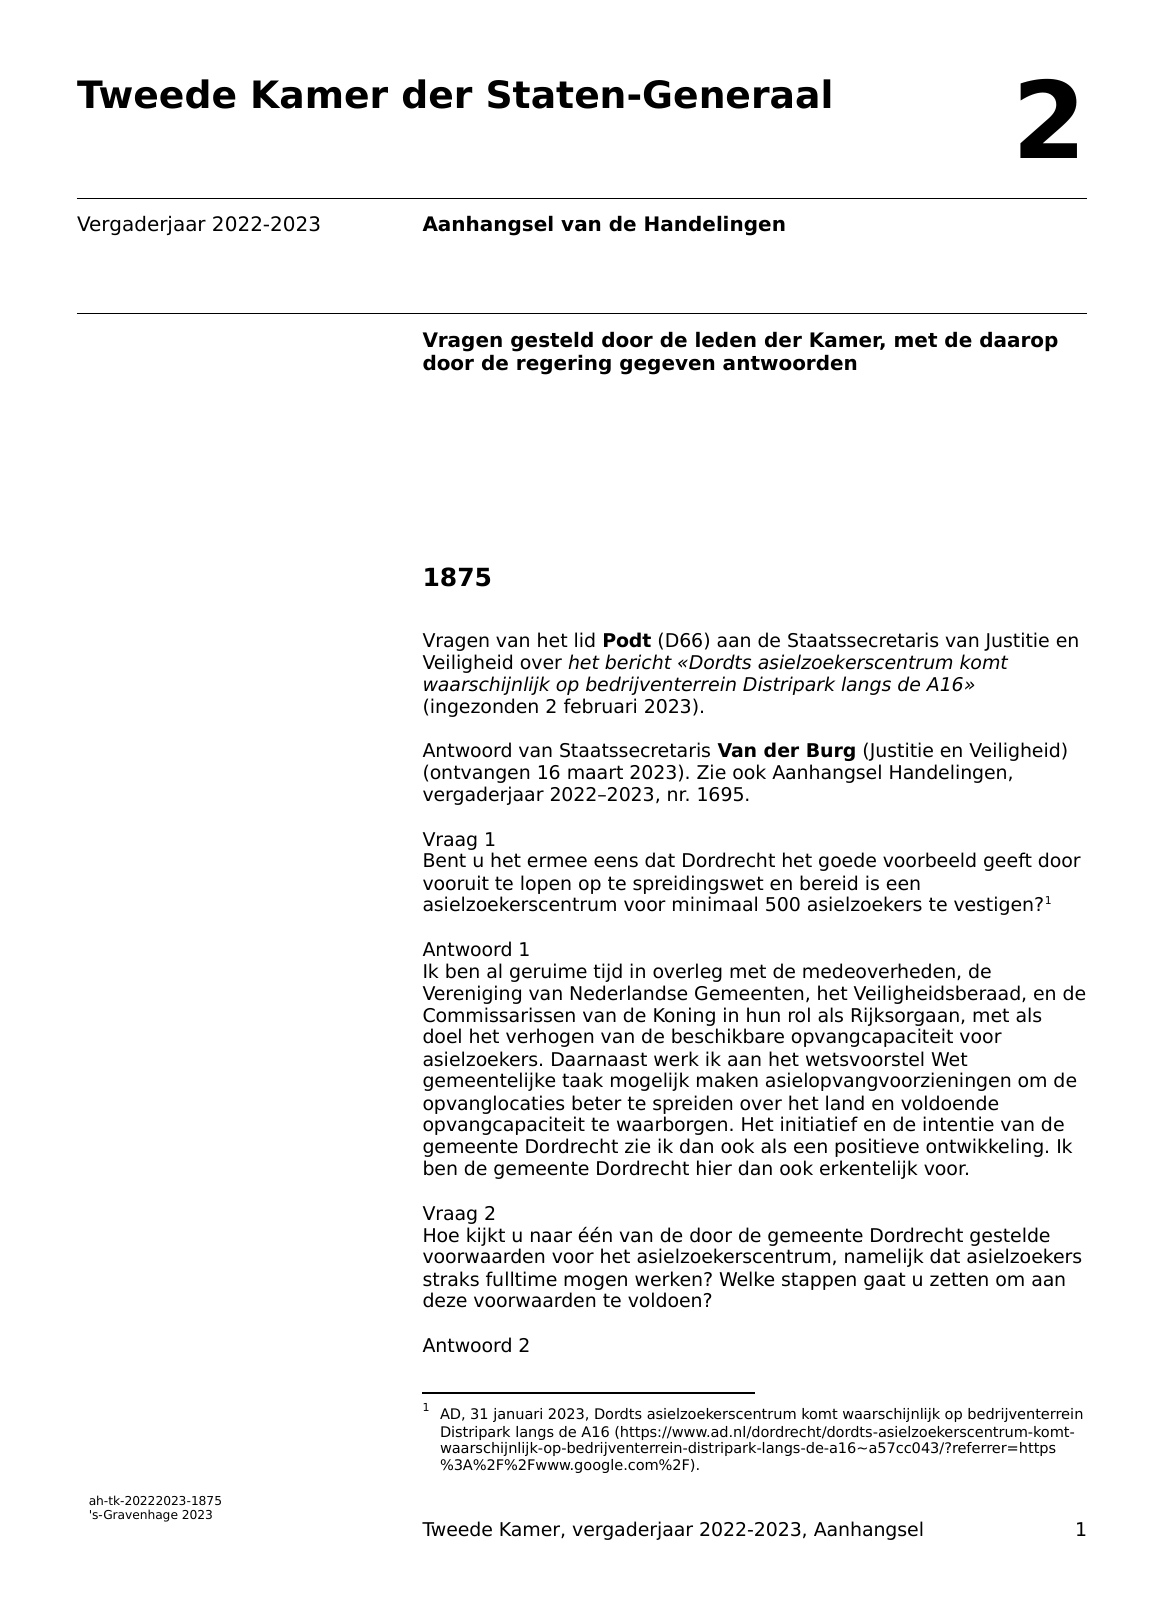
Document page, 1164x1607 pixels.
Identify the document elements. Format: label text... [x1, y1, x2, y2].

table_cell Aanhangsel van de Handelingen [422, 199, 1087, 313]
text AD, 31 januari 2023, Dordts asielzoekerscentrum komt waarschijnlijk op bedrijventerrein Distripark langs de A16 (https://www.ad.nl/dordrecht/dordts-asielzoekerscentrum-komt-waarschijnlijk-op-bedrijventerrein-distripark-langs-de-a16~a57cc043/?referrer=https%3A%2F%2Fwww.google.com%2F). [422, 1402, 1087, 1474]
text 's-Gravenhage 2023 [88, 1508, 323, 1522]
table_cell Vergaderjaar 2022-2023 [77, 199, 422, 313]
table_header 2 [886, 59, 1087, 198]
text Antwoord 2 [422, 1334, 1087, 1357]
text Ik ben al geruime tijd in overleg met de medeoverheden, de Vereniging van Nederlandse Gemeenten, het Veiligheidsberaad, en de Commissarissen van de Koning in hun rol als Rijksorgaan, met als doel het verhogen van de beschikbare opvangcapaciteit voor asielzoekers. Daarnaast werk ik aan het wetsvoorstel Wet gemeentelijke taak mogelijk maken asielopvangvoorzieningen om de opvanglocaties beter te spreiden over het land en voldoende opvangcapaciteit te waarborgen. Het initiatief en de intentie van de gemeente Dordrecht zie ik dan ook als een positieve ontwikkeling. Ik ben de gemeente Dordrecht hier dan ook erkentelijk voor. [422, 961, 1087, 1180]
text Bent u het ermee eens dat Dordrecht het goede voorbeeld geeft door vooruit te lopen op te spreidingswet en bereid is een asielzoekerscentrum voor minimaal 500 asielzoekers te vestigen? [422, 850, 1087, 916]
text Vraag 1 [422, 828, 1087, 850]
table_cell Vragen gesteld door de leden der Kamer, met de daarop door de regering gegeven antwoorden [422, 314, 1087, 375]
text Vragen van het lid Podt (D66) aan de Staatssecretaris van Justitie en Veiligheid over het bericht «Dordts asielzoekerscentrum komt waarschijnlijk op bedrijventerrein Distripark langs de A16» (ingezonden 2 februari 2023). [422, 630, 1087, 718]
text 1875 [422, 563, 1087, 592]
text Antwoord 1 [422, 938, 1087, 961]
table_cell [77, 314, 422, 375]
table_header Tweede Kamer der Staten-Generaal [77, 59, 886, 198]
text Hoe kijkt u naar één van de door de gemeente Dordrecht gestelde voorwaarden voor het asielzoekerscentrum, namelijk dat asielzoekers straks fulltime mogen werken? Welke stappen gaat u zetten om aan deze voorwaarden te voldoen? [422, 1224, 1087, 1312]
text ah-tk-20222023-1875 [88, 1494, 323, 1508]
text Antwoord van Staatssecretaris Van der Burg (Justitie en Veiligheid) (ontvangen 16 maart 2023). Zie ook Aanhangsel Handelingen, vergaderjaar 2022–2023, nr. 1695. [422, 740, 1087, 806]
text Vraag 2 [422, 1202, 1087, 1224]
